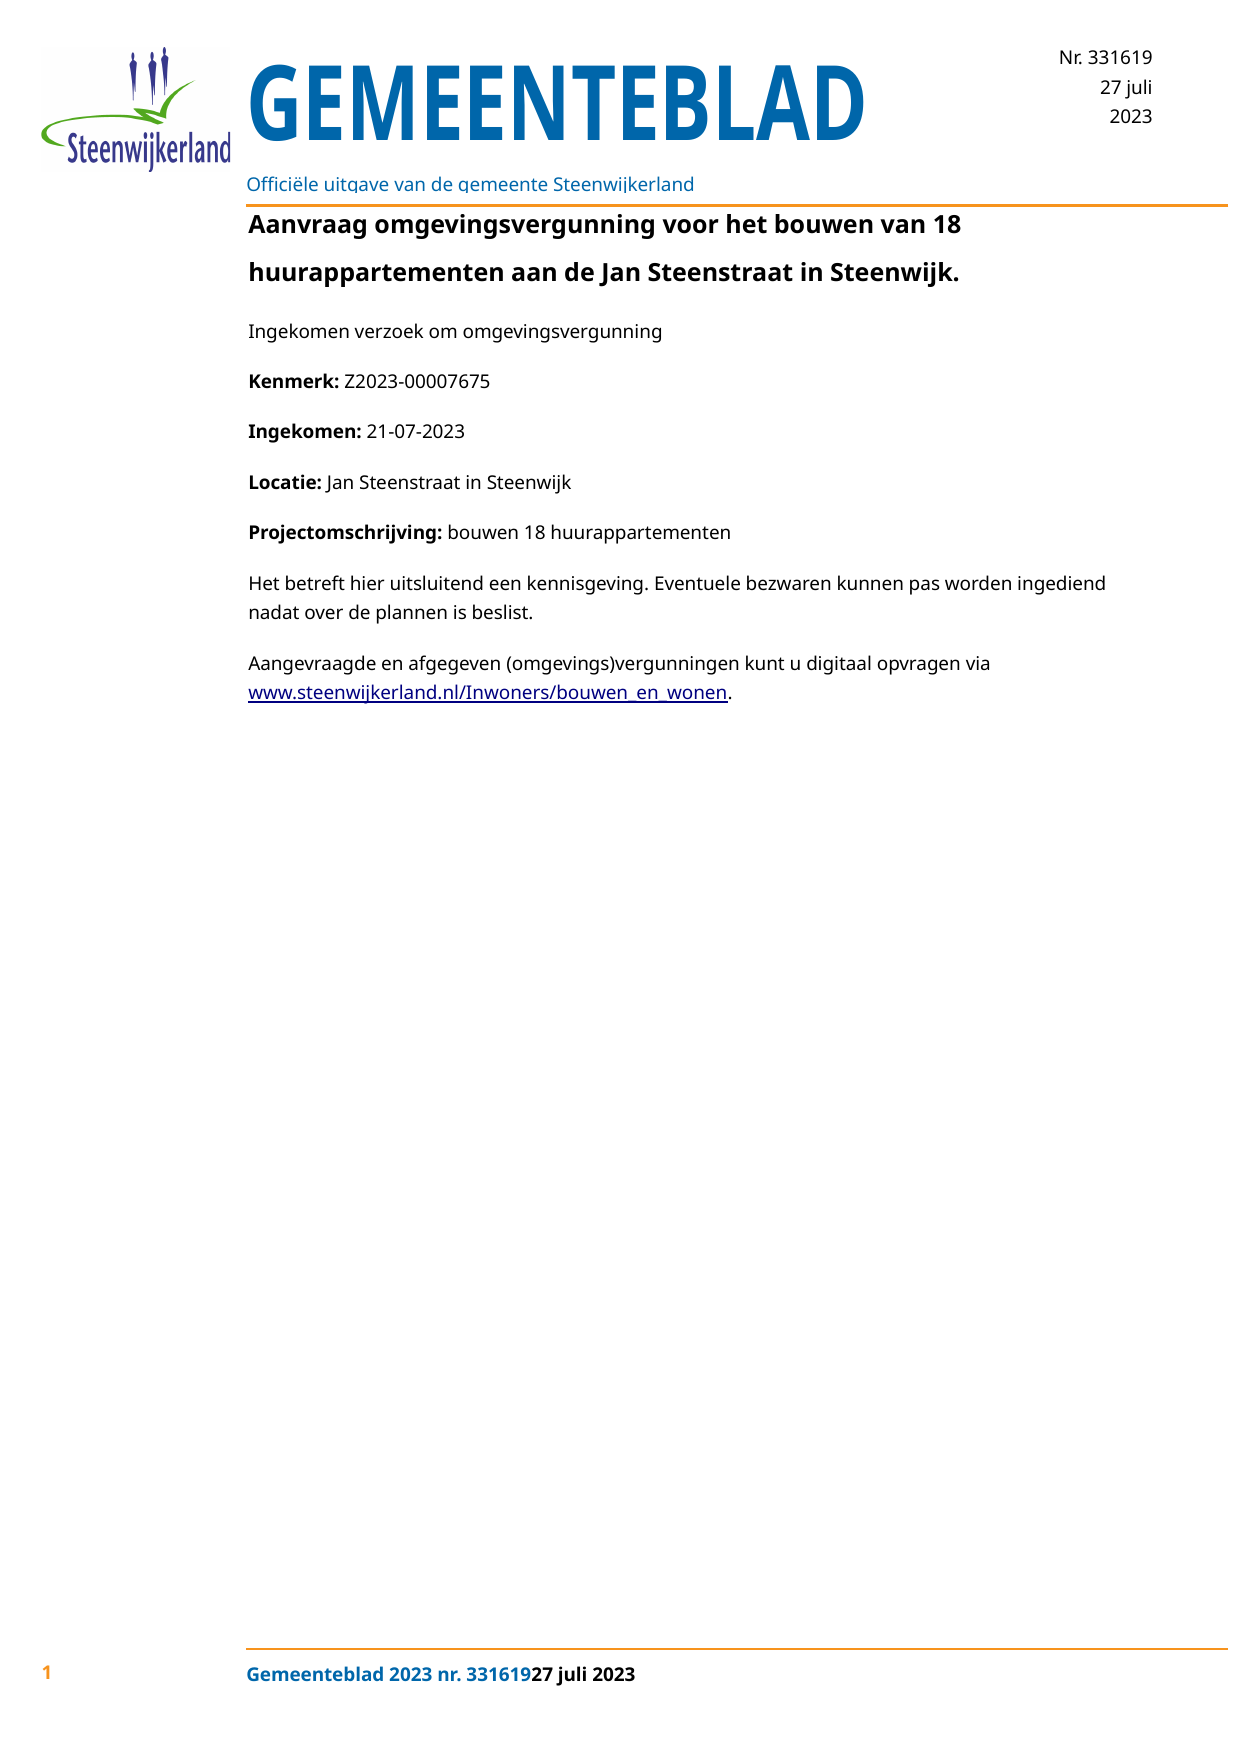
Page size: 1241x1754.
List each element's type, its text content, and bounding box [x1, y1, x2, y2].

text Locatie: Jan Steenstraat in Steenwijk [248, 469, 1152, 495]
text Kenmerk: Z2023-00007675 [248, 368, 1152, 394]
text Projectomschrijving: bouwen 18 huurappartementen [248, 519, 1152, 545]
text Ingekomen: 21-07-2023 [248, 419, 1152, 444]
text Aanvraag omgevingsvergunning voor het bouwen van 18 huurappartementen aan de Jan Steenstraat in Steenwijk. [248, 207, 1152, 288]
text Het betreft hier uitsluitend een kennisgeving. Eventuele bezwaren kunnen pas worden ingediend nadat over de plannen is beslist. [248, 570, 1152, 625]
text Ingekomen verzoek om omgevingsvergunning [248, 318, 1152, 344]
picture [41, 47, 231, 172]
text Aangevraagde en afgegeven (omgevings)vergunningen kunt u digitaal opvragen via www.steenwijkerland.nl/Inwoners/bouwen_en_wonen. [248, 650, 1152, 705]
